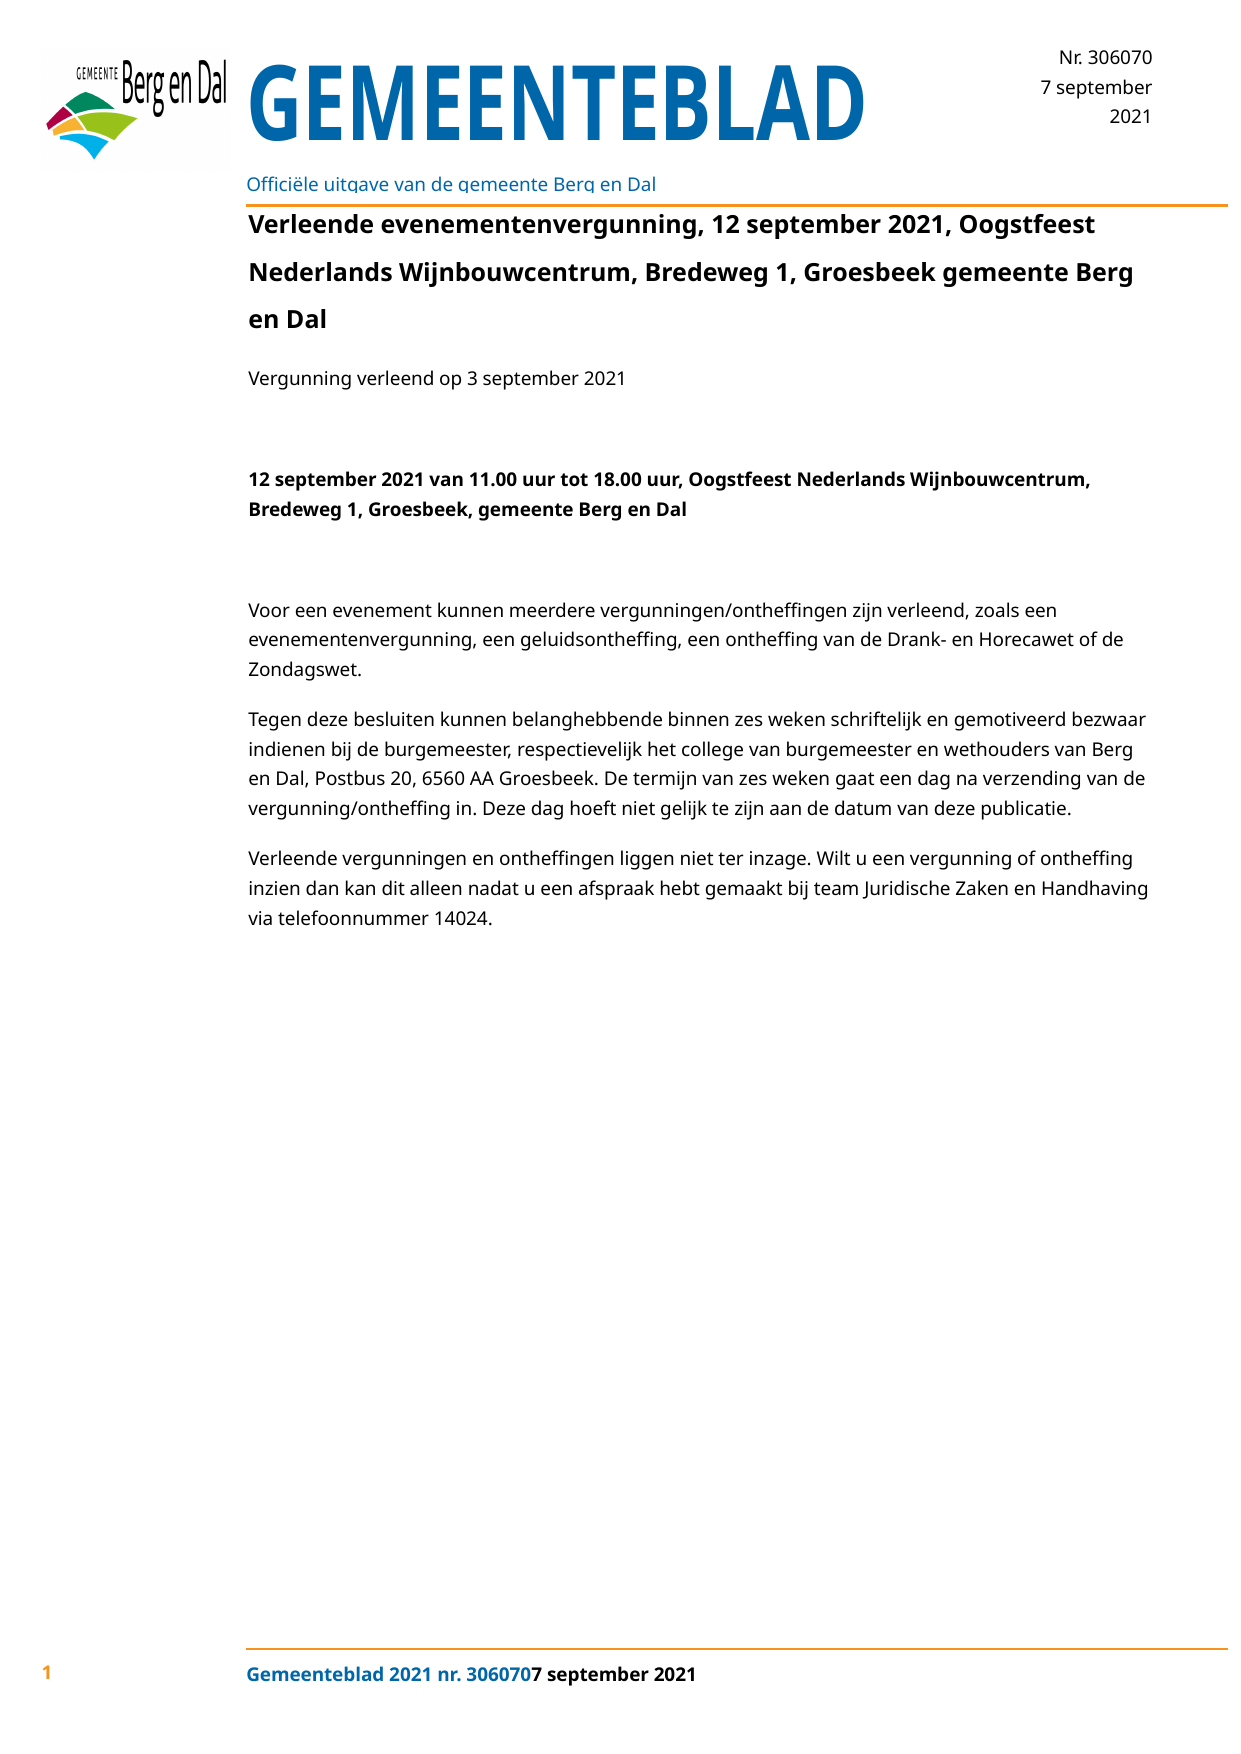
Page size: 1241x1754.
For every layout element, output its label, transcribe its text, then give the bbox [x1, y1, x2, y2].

text Verleende evenementenvergunning, 12 september 2021, Oogstfeest Nederlands Wijnbouwcentrum, Bredeweg 1, Groesbeek gemeente Berg en Dal [248, 207, 1152, 336]
picture [41, 47, 231, 172]
text Tegen deze besluiten kunnen belanghebbende binnen zes weken schriftelijk en gemotiveerd bezwaar indienen bij de burgemeester, respectievelijk het college van burgemeester en wethouders van Berg en Dal, Postbus 20, 6560 AA Groesbeek. De termijn van zes weken gaat een dag na verzending van de vergunning/ontheffing in. Deze dag hoeft niet gelijk te zijn aan de datum van deze publicatie. [248, 706, 1152, 821]
text Verleende vergunningen en ontheffingen liggen niet ter inzage. Wilt u een vergunning of ontheffing inzien dan kan dit alleen nadat u een afspraak hebt gemaakt bij team Juridische Zaken en Handhaving via telefoonnummer 14024. [248, 846, 1152, 930]
text Voor een evenement kunnen meerdere vergunningen/ontheffingen zijn verleend, zoals een evenementenvergunning, een geluidsontheffing, een ontheffing van de Drank- en Horecawet of de Zondagswet. [248, 597, 1152, 682]
text Vergunning verleend op 3 september 2021 [248, 366, 1152, 391]
text 12 september 2021 van 11.00 uur tot 18.00 uur, Oogstfeest Nederlands Wijnbouwcentrum, Bredeweg 1, Groesbeek, gemeente Berg en Dal [248, 466, 1152, 522]
